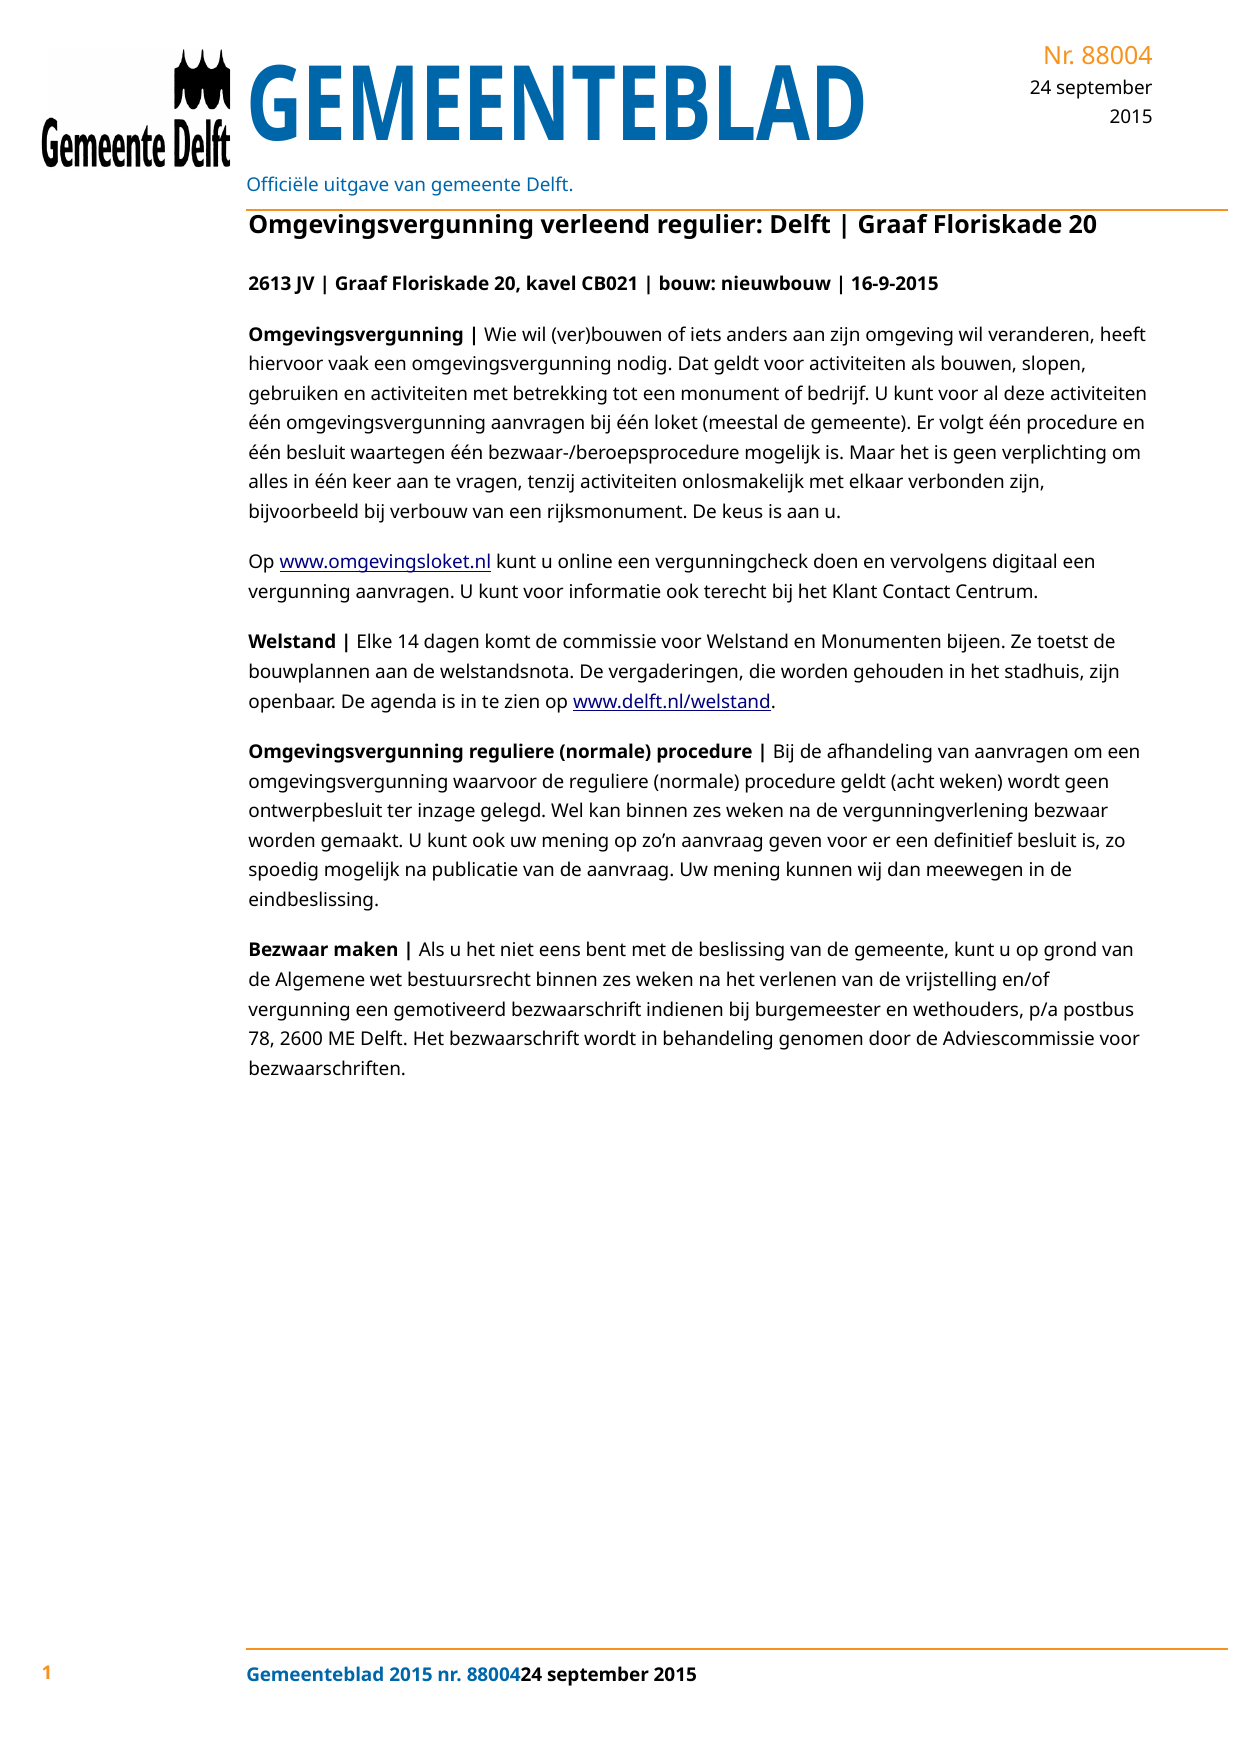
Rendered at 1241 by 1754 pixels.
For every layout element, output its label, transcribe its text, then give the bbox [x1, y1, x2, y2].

text Omgevingsvergunning verleend regulier: Delft | Graaf Floriskade 20 [248, 211, 1152, 241]
text Welstand | Elke 14 dagen komt de commissie voor Welstand en Monumenten bijeen. Ze toetst de bouwplannen aan de welstandsnota. De vergaderingen, die worden gehouden in het stadhuis, zijn openbaar. De agenda is in te zien op www.delft.nl/welstand. [248, 629, 1152, 713]
text Omgevingsvergunning | Wie wil (ver)bouwen of iets anders aan zijn omgeving wil veranderen, heeft hiervoor vaak een omgevingsvergunning nodig. Dat geldt voor activiteiten als bouwen, slopen, gebruiken en activiteiten met betrekking tot een monument of bedrijf. U kunt voor al deze activiteiten één omgevingsvergunning aanvragen bij één loket (meestal de gemeente). Er volgt één procedure en één besluit waartegen één bezwaar-/beroepsprocedure mogelijk is. Maar het is geen verplichting om alles in één keer aan te vragen, tenzij activiteiten onlosmakelijk met elkaar verbonden zijn, bijvoorbeeld bij verbouw van een rijksmonument. De keus is aan u. [248, 321, 1152, 524]
text Op www.omgevingsloket.nl kunt u online een vergunningcheck doen en vervolgens digitaal een vergunning aanvragen. U kunt voor informatie ook terecht bij het Klant Contact Centrum. [248, 549, 1152, 604]
picture [41, 47, 231, 172]
text Bezwaar maken | Als u het niet eens bent met de beslissing van de gemeente, kunt u op grond van de Algemene wet bestuursrecht binnen zes weken na het verlenen van de vrijstelling en/of vergunning een gemotiveerd bezwaarschrift indienen bij burgemeester en wethouders, p/a postbus 78, 2600 ME Delft. Het bezwaarschrift wordt in behandeling genomen door de Adviescommissie voor bezwaarschriften. [248, 937, 1152, 1081]
text Omgevingsvergunning reguliere (normale) procedure | Bij de afhandeling van aanvragen om een omgevingsvergunning waarvoor de reguliere (normale) procedure geldt (acht weken) wordt geen ontwerpbesluit ter inzage gelegd. Wel kan binnen zes weken na de vergunningverlening bezwaar worden gemaakt. U kunt ook uw mening op zo’n aanvraag geven voor er een definitief besluit is, zo spoedig mogelijk na publicatie van de aanvraag. Uw mening kunnen wij dan meewegen in de eindbeslissing. [248, 738, 1152, 912]
text 2613 JV | Graaf Floriskade 20, kavel CB021 | bouw: nieuwbouw | 16-9-2015 [248, 270, 1152, 296]
